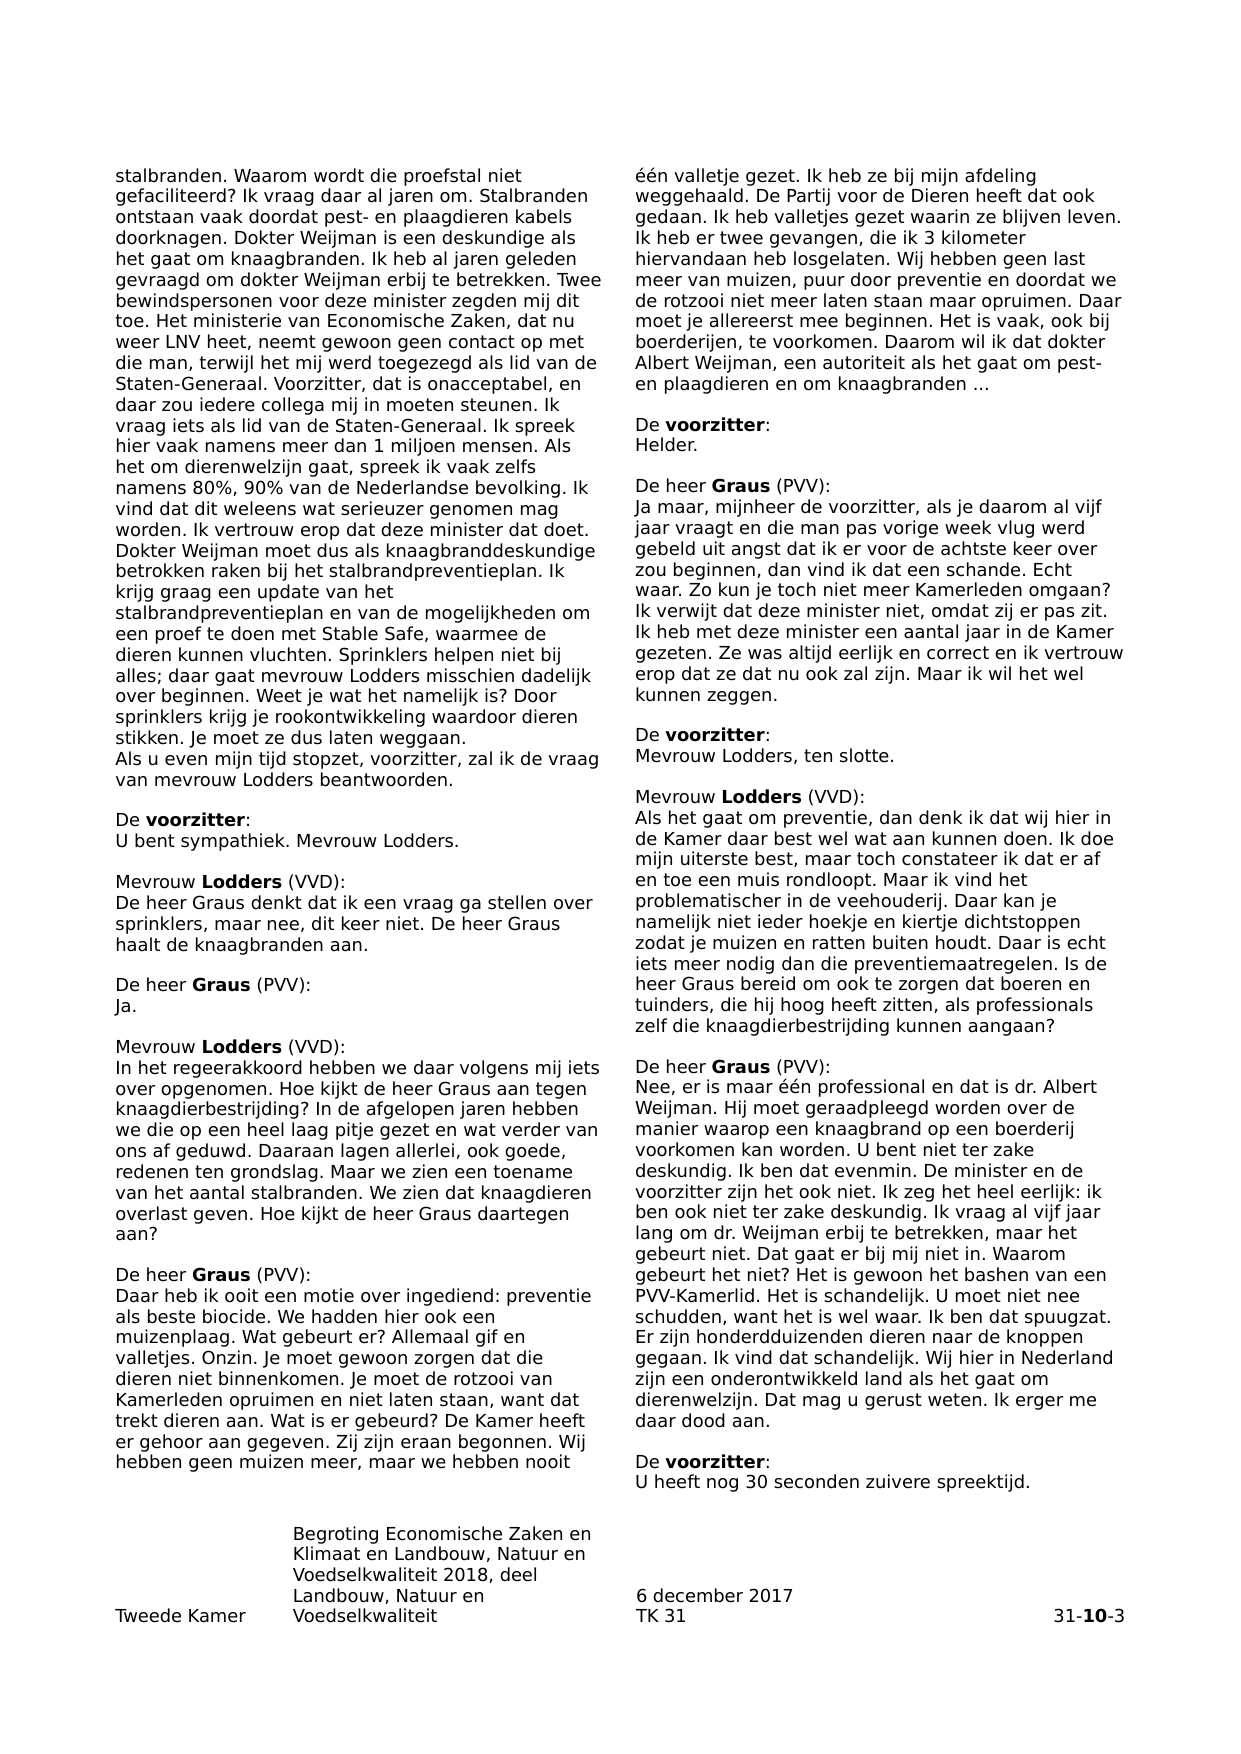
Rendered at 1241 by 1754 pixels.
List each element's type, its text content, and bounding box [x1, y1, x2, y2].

text De heer Graus (PVV): [635, 1057, 1125, 1077]
text De voorzitter: [635, 1451, 1125, 1472]
text Ja. [115, 996, 605, 1017]
text De voorzitter: [635, 414, 1125, 435]
text De heer Graus (PVV): [115, 975, 605, 996]
text Als u even mijn tijd stopzet, voorzitter, zal ik de vraag van mevrouw Lodders beantwoorden. [115, 749, 605, 790]
text Nee, er is maar één professional en dat is dr. Albert Weijman. Hij moet geraadpleegd worden over de manier waarop een knaagbrand op een boerderij voorkomen kan worden. U bent niet ter zake deskundig. Ik ben dat evenmin. De minister en de voorzitter zijn het ook niet. Ik zeg het heel eerlijk: ik ben ook niet ter zake deskundig. Ik vraag al vijf jaar lang om dr. Weijman erbij te betrekken, maar het gebeurt niet. Dat gaat er bij mij niet in. Waarom gebeurt het niet? Het is gewoon het bashen van een PVV-Kamerlid. Het is schandelijk. U moet niet nee schudden, want het is wel waar. Ik ben dat spuugzat. Er zijn honderdduizenden dieren naar de knoppen gegaan. Ik vind dat schandelijk. Wij hier in Nederland zijn een onderontwikkeld land als het gaat om dierenwelzijn. Dat mag u gerust weten. Ik erger me daar dood aan. [635, 1077, 1125, 1431]
text stalbranden. Waarom wordt die proefstal niet gefaciliteerd? Ik vraag daar al jaren om. Stalbranden ontstaan vaak doordat pest- en plaagdieren kabels doorknagen. Dokter Weijman is een deskundige als het gaat om knaagbranden. Ik heb al jaren geleden gevraagd om dokter Weijman erbij te betrekken. Twee bewindspersonen voor deze minister zegden mij dit toe. Het ministerie van Economische Zaken, dat nu weer LNV heet, neemt gewoon geen contact op met die man, terwijl het mij werd toegezegd als lid van de Staten-Generaal. Voorzitter, dat is onacceptabel, en daar zou iedere collega mij in moeten steunen. Ik vraag iets als lid van de Staten-Generaal. Ik spreek hier vaak namens meer dan 1 miljoen mensen. Als het om dierenwelzijn gaat, spreek ik vaak zelfs namens 80%, 90% van de Nederlandse bevolking. Ik vind dat dit weleens wat serieuzer genomen mag worden. Ik vertrouw erop dat deze minister dat doet. Dokter Weijman moet dus als knaagbranddeskundige betrokken raken bij het stalbrandpreventieplan. Ik krijg graag een update van het stalbrandpreventieplan en van de mogelijkheden om een proef te doen met Stable Safe, waarmee de dieren kunnen vluchten. Sprinklers helpen niet bij alles; daar gaat mevrouw Lodders misschien dadelijk over beginnen. Weet je wat het namelijk is? Door sprinklers krijg je rookontwikkeling waardoor dieren stikken. Je moet ze dus laten weggaan. [115, 165, 605, 749]
text In het regeerakkoord hebben we daar volgens mij iets over opgenomen. Hoe kijkt de heer Graus aan tegen knaagdierbestrijding? In de afgelopen jaren hebben we die op een heel laag pitje gezet en wat verder van ons af geduwd. Daaraan lagen allerlei, ook goede, redenen ten grondslag. Maar we zien een toename van het aantal stalbranden. We zien dat knaagdieren overlast geven. Hoe kijkt de heer Graus daartegen aan? [115, 1057, 605, 1245]
text Als het gaat om preventie, dan denk ik dat wij hier in de Kamer daar best wel wat aan kunnen doen. Ik doe mijn uiterste best, maar toch constateer ik dat er af en toe een muis rondloopt. Maar ik vind het problematischer in de veehouderij. Daar kan je namelijk niet ieder hoekje en kiertje dichtstoppen zodat je muizen en ratten buiten houdt. Daar is echt iets meer nodig dan die preventiemaatregelen. Is de heer Graus bereid om ook te zorgen dat boeren en tuinders, die hij hoog heeft zitten, als professionals zelf die knaagdierbestrijding kunnen aangaan? [635, 807, 1125, 1037]
text U heeft nog 30 seconden zuivere spreektijd. [635, 1472, 1125, 1493]
text Mevrouw Lodders (VVD): [635, 787, 1125, 807]
text Daar heb ik ooit een motie over ingediend: preventie als beste biocide. We hadden hier ook een muizenplaag. Wat gebeurt er? Allemaal gif en valletjes. Onzin. Je moet gewoon zorgen dat die dieren niet binnenkomen. Je moet de rotzooi van Kamerleden opruimen en niet laten staan, want dat trekt dieren aan. Wat is er gebeurd? De Kamer heeft er gehoor aan gegeven. Zij zijn eraan begonnen. Wij hebben geen muizen meer, maar we hebben nooit [115, 1286, 605, 1473]
text De voorzitter: [635, 725, 1125, 746]
text De heer Graus (PVV): [115, 1265, 605, 1286]
text Mevrouw Lodders, ten slotte. [635, 746, 1125, 767]
text U bent sympathiek. Mevrouw Lodders. [115, 831, 605, 852]
text Mevrouw Lodders (VVD): [115, 1037, 605, 1057]
text Helder. [635, 435, 1125, 456]
text Mevrouw Lodders (VVD): [115, 872, 605, 893]
text één valletje gezet. Ik heb ze bij mijn afdeling weggehaald. De Partij voor de Dieren heeft dat ook gedaan. Ik heb valletjes gezet waarin ze blijven leven. Ik heb er twee gevangen, die ik 3 kilometer hiervandaan heb losgelaten. Wij hebben geen last meer van muizen, puur door preventie en doordat we de rotzooi niet meer laten staan maar opruimen. Daar moet je allereerst mee beginnen. Het is vaak, ook bij boerderijen, te voorkomen. Daarom wil ik dat dokter Albert Weijman, een autoriteit als het gaat om pest- en plaagdieren en om knaagbranden ... [635, 165, 1125, 394]
text De voorzitter: [115, 810, 605, 831]
text De heer Graus (PVV): [635, 476, 1125, 497]
text De heer Graus denkt dat ik een vraag ga stellen over sprinklers, maar nee, dit keer niet. De heer Graus haalt de knaagbranden aan. [115, 893, 605, 955]
text Ja maar, mijnheer de voorzitter, als je daarom al vijf jaar vraagt en die man pas vorige week vlug werd gebeld uit angst dat ik er voor de achtste keer over zou beginnen, dan vind ik dat een schande. Echt waar. Zo kun je toch niet meer Kamerleden omgaan? Ik verwijt dat deze minister niet, omdat zij er pas zit. Ik heb met deze minister een aantal jaar in de Kamer gezeten. Ze was altijd eerlijk en correct en ik vertrouw erop dat ze dat nu ook zal zijn. Maar ik wil het wel kunnen zeggen. [635, 497, 1125, 705]
